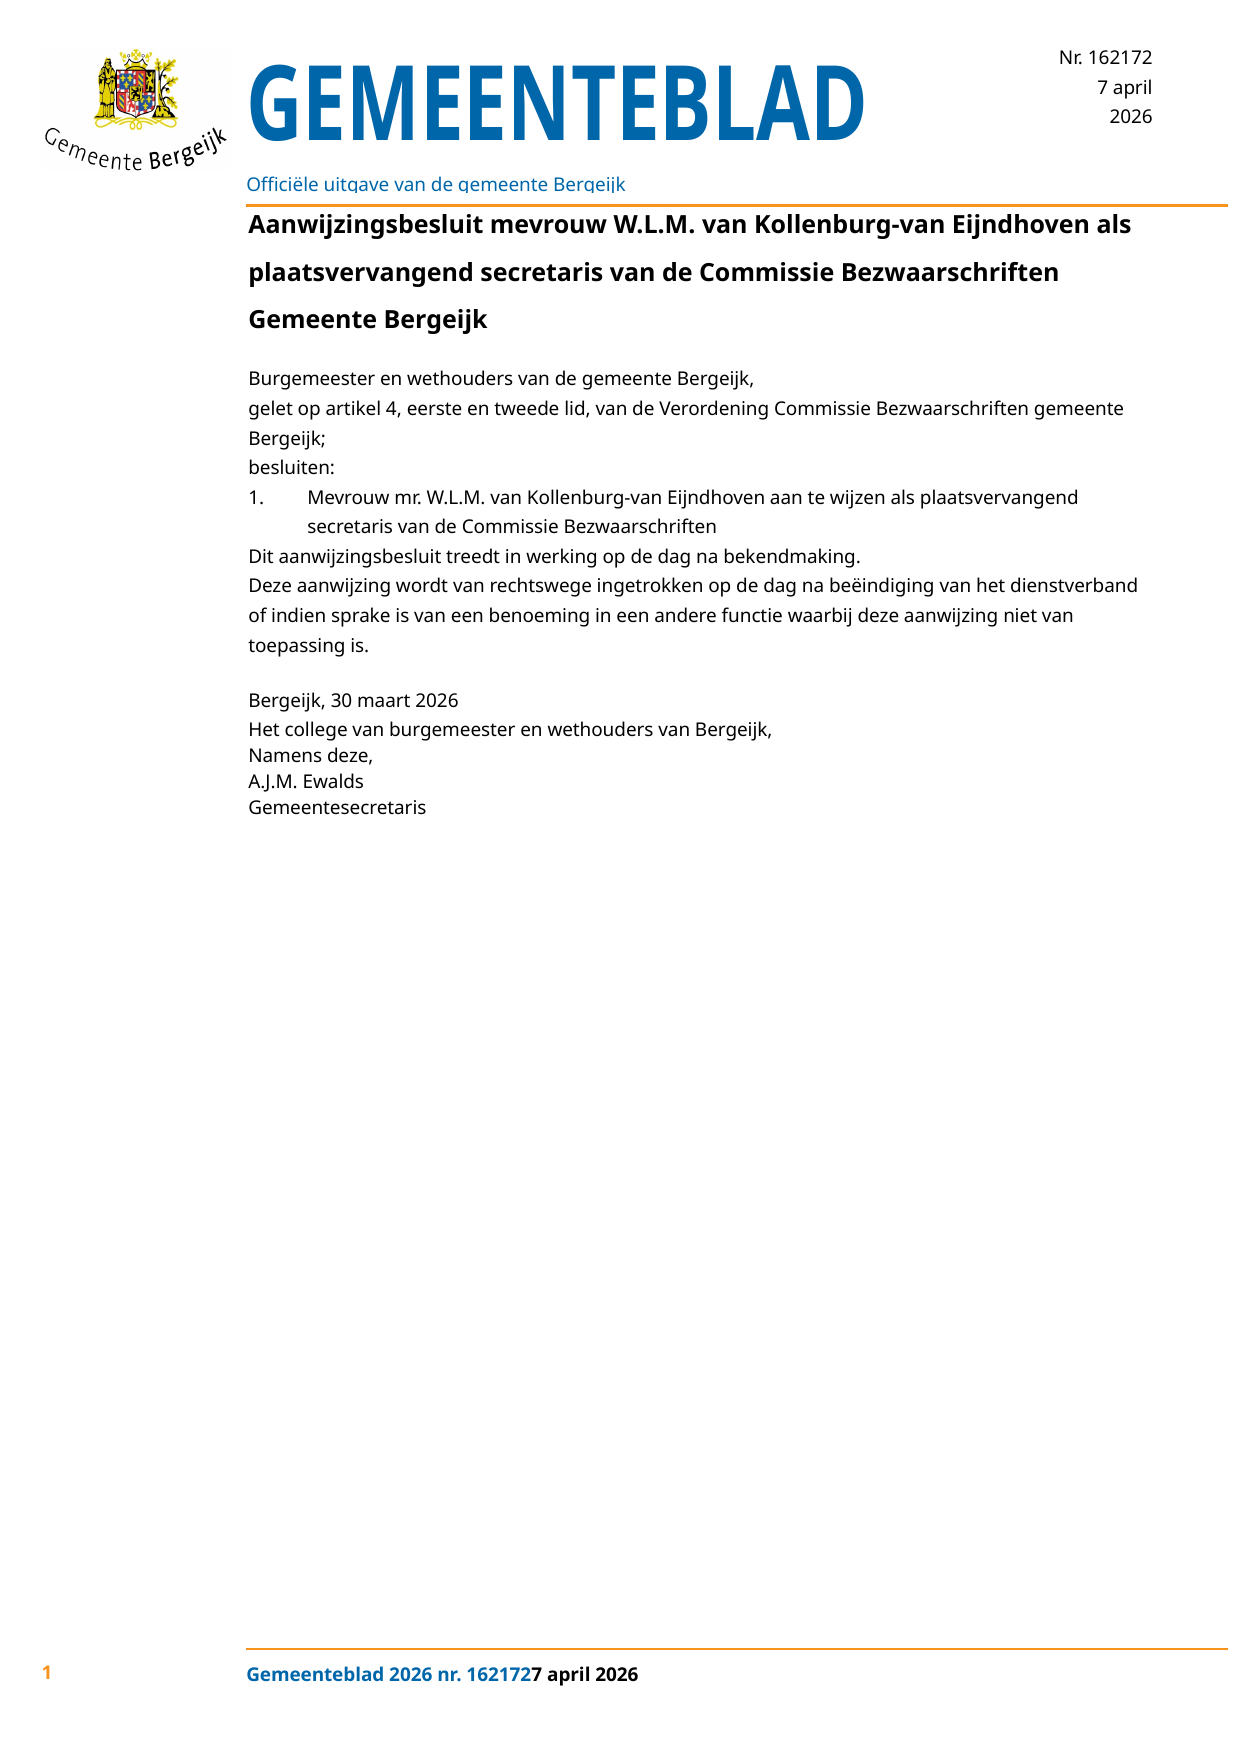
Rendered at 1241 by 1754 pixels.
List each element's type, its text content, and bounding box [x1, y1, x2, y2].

text Bergeijk, 30 maart 2026 [248, 687, 1152, 713]
text gelet op artikel 4, eerste en tweede lid, van de Verordening Commissie Bezwaarschriften gemeente Bergeijk; [248, 395, 1152, 450]
text Dit aanwijzingsbesluit treedt in werking op de dag na bekendmaking. [248, 543, 1152, 569]
text Gemeentesecretaris [248, 794, 1152, 819]
text Aanwijzingsbesluit mevrouw W.L.M. van Kollenburg-van Eijndhoven als plaatsvervangend secretaris van de Commissie Bezwaarschriften Gemeente Bergeijk [248, 207, 1152, 336]
text Namens deze, [248, 742, 1152, 768]
text Het college van burgemeester en wethouders van Bergeijk, [248, 717, 1152, 742]
text Deze aanwijzing wordt van rechtswege ingetrokken op de dag na beëindiging van het dienstverband of indien sprake is van een benoeming in een andere functie waarbij deze aanwijzing niet van toepassing is. [248, 573, 1152, 657]
text A.J.M. Ewalds [248, 768, 1152, 794]
text Burgemeester en wethouders van de gemeente Bergeijk, [248, 366, 1152, 391]
list Mevrouw mr. W.L.M. van Kollenburg-van Eijndhoven aan te wijzen als plaatsvervangend secretaris van de Commissie Bezwaarschriften [248, 484, 1152, 539]
picture [41, 47, 231, 172]
text besluiten: [248, 454, 1152, 480]
